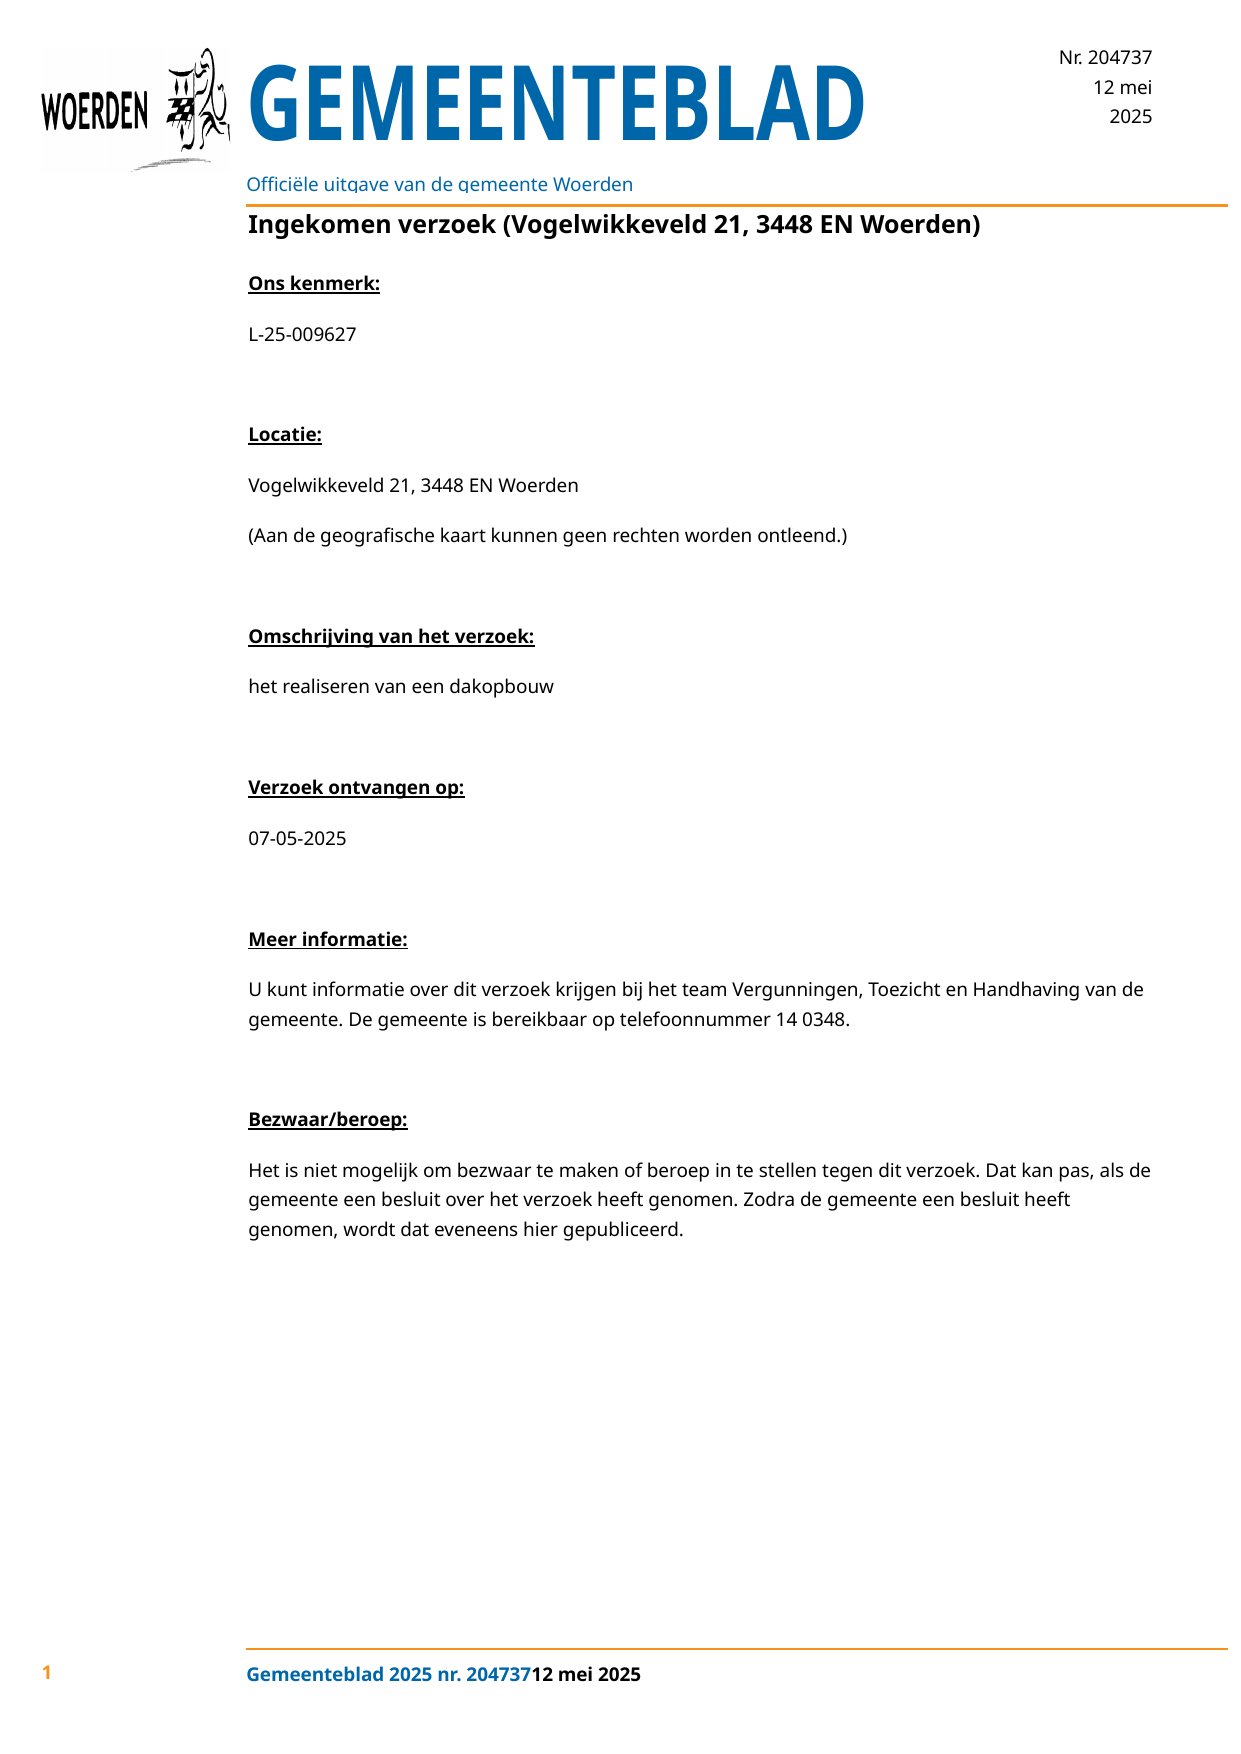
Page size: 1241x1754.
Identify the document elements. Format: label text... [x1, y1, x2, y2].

text U kunt informatie over dit verzoek krijgen bij het team Vergunningen, Toezicht en Handhaving van de gemeente. De gemeente is bereikbaar op telefoonnummer 14 0348. [248, 976, 1152, 1031]
text Bezwaar/beroep: [248, 1107, 1152, 1132]
text het realiseren van een dakopbouw [248, 674, 1152, 699]
text Ons kenmerk: [248, 270, 1152, 296]
text L-25-009627 [248, 321, 1152, 346]
text Locatie: [248, 422, 1152, 447]
text Omschrijving van het verzoek: [248, 623, 1152, 649]
picture [41, 47, 231, 172]
text Meer informatie: [248, 926, 1152, 951]
text Het is niet mogelijk om bezwaar te maken of beroep in te stellen tegen dit verzoek. Dat kan pas, als de gemeente een besluit over het verzoek heeft genomen. Zodra de gemeente een besluit heeft genomen, wordt dat eveneens hier gepubliceerd. [248, 1157, 1152, 1242]
text (Aan de geografische kaart kunnen geen rechten worden ontleend.) [248, 522, 1152, 548]
text Vogelwikkeveld 21, 3448 EN Woerden [248, 472, 1152, 498]
text 07-05-2025 [248, 825, 1152, 851]
text Ingekomen verzoek (Vogelwikkeveld 21, 3448 EN Woerden) [248, 207, 1152, 241]
text Verzoek ontvangen op: [248, 774, 1152, 800]
